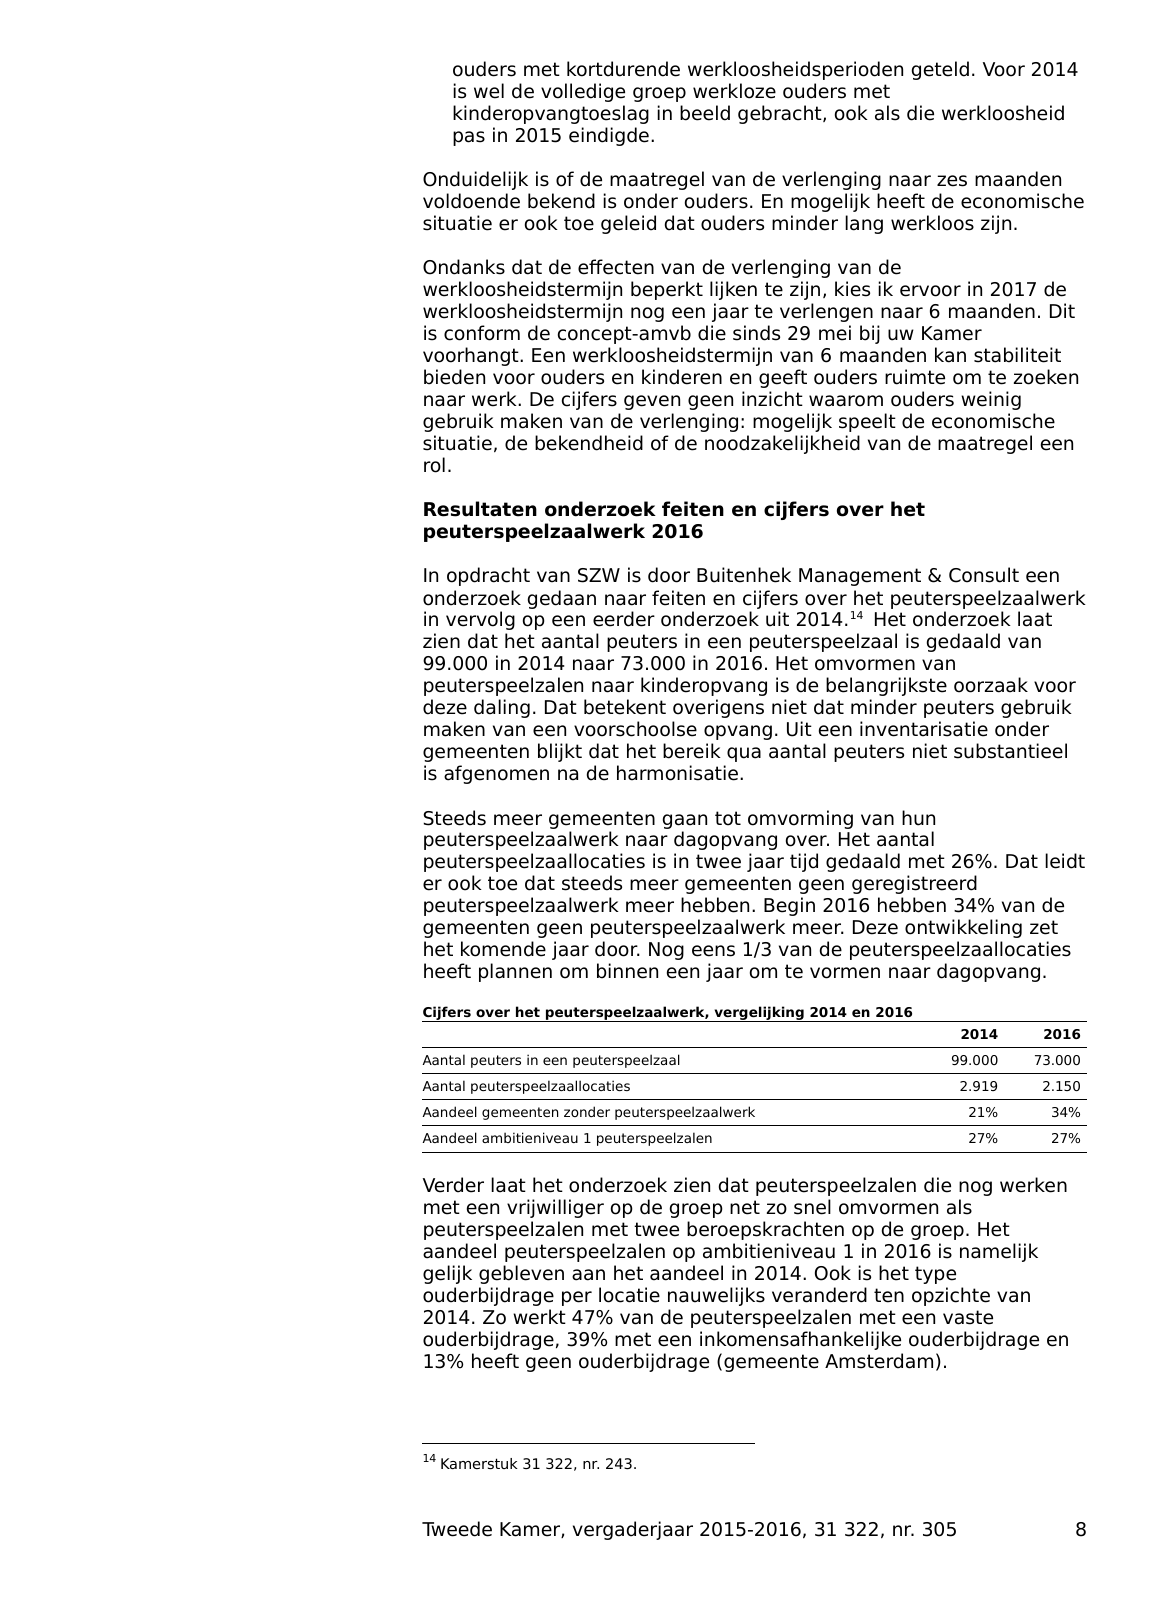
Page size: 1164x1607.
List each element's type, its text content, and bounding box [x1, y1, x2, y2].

table_cell 27% [915, 1126, 1004, 1152]
text Onduidelijk is of de maatregel van de verlenging naar zes maanden voldoende bekend is onder ouders. En mogelijk heeft de economische situatie er ook toe geleid dat ouders minder lang werkloos zijn. [422, 169, 1087, 235]
table_cell 21% [915, 1100, 1004, 1125]
table_cell 2.919 [915, 1074, 1004, 1099]
table_header Cijfers over het peuterspeelzaalwerk, vergelijking 2014 en 2016 [422, 1005, 1087, 1021]
table_cell 34% [1004, 1100, 1087, 1125]
table_cell 2014 [915, 1022, 1004, 1047]
subtitle Resultaten onderzoek feiten en cijfers over het peuterspeelzaalwerk 2016 [422, 499, 1087, 543]
text Kamerstuk 31 322, nr. 243. [422, 1452, 1087, 1474]
table_cell Aandeel gemeenten zonder peuterspeelzaalwerk [422, 1100, 915, 1125]
table_cell Aantal peuterspeelzaallocaties [422, 1074, 915, 1099]
table_cell Aandeel ambitieniveau 1 peuterspeelzalen [422, 1126, 915, 1152]
table_cell 2016 [1004, 1022, 1087, 1047]
text Ondanks dat de effecten van de verlenging van de werkloosheidstermijn beperkt lijken te zijn, kies ik ervoor in 2017 de werkloosheidstermijn nog een jaar te verlengen naar 6 maanden. Dit is conform de concept-amvb die sinds 29 mei bij uw Kamer voorhangt. Een werkloosheidstermijn van 6 maanden kan stabiliteit bieden voor ouders en kinderen en geeft ouders ruimte om te zoeken naar werk. De cijfers geven geen inzicht waarom ouders weinig gebruik maken van de verlenging: mogelijk speelt de economische situatie, de bekendheid of de noodzakelijkheid van de maatregel een rol. [422, 257, 1087, 477]
table_cell 99.000 [915, 1048, 1004, 1073]
text Steeds meer gemeenten gaan tot omvorming van hun peuterspeelzaalwerk naar dagopvang over. Het aantal peuterspeelzaallocaties is in twee jaar tijd gedaald met 26%. Dat leidt er ook toe dat steeds meer gemeenten geen geregistreerd peuterspeelzaalwerk meer hebben. Begin 2016 hebben 34% van de gemeenten geen peuterspeelzaalwerk meer. Deze ontwikkeling zet het komende jaar door. Nog eens 1/3 van de peuterspeelzaallocaties heeft plannen om binnen een jaar om te vormen naar dagopvang. [422, 807, 1087, 983]
table_cell [422, 1022, 915, 1047]
table_cell 2.150 [1004, 1074, 1087, 1099]
table_cell Aantal peuters in een peuterspeelzaal [422, 1048, 915, 1073]
text In opdracht van SZW is door Buitenhek Management & Consult een onderzoek gedaan naar feiten en cijfers over het peuterspeelzaalwerk in vervolg op een eerder onderzoek uit 2014. Het onderzoek laat zien dat het aantal peuters in een peuterspeelzaal is gedaald van 99.000 in 2014 naar 73.000 in 2016. Het omvormen van peuterspeelzalen naar kinderopvang is de belangrijkste oorzaak voor deze daling. Dat betekent overigens niet dat minder peuters gebruik maken van een voorschoolse opvang. Uit een inventarisatie onder gemeenten blijkt dat het bereik qua aantal peuters niet substantieel is afgenomen na de harmonisatie. [422, 565, 1087, 785]
table_cell 27% [1004, 1126, 1087, 1152]
table_cell 73.000 [1004, 1048, 1087, 1073]
text ouders met kortdurende werkloosheidsperioden geteld. Voor 2014 is wel de volledige groep werkloze ouders met kinderopvangtoeslag in beeld gebracht, ook als die werkloosheid pas in 2015 eindigde. [422, 59, 1087, 147]
text Verder laat het onderzoek zien dat peuterspeelzalen die nog werken met een vrijwilliger op de groep net zo snel omvormen als peuterspeelzalen met twee beroepskrachten op de groep. Het aandeel peuterspeelzalen op ambitieniveau 1 in 2016 is namelijk gelijk gebleven aan het aandeel in 2014. Ook is het type ouderbijdrage per locatie nauwelijks veranderd ten opzichte van 2014. Zo werkt 47% van de peuterspeelzalen met een vaste ouderbijdrage, 39% met een inkomensafhankelijke ouderbijdrage en 13% heeft geen ouderbijdrage (gemeente Amsterdam). [422, 1175, 1087, 1373]
